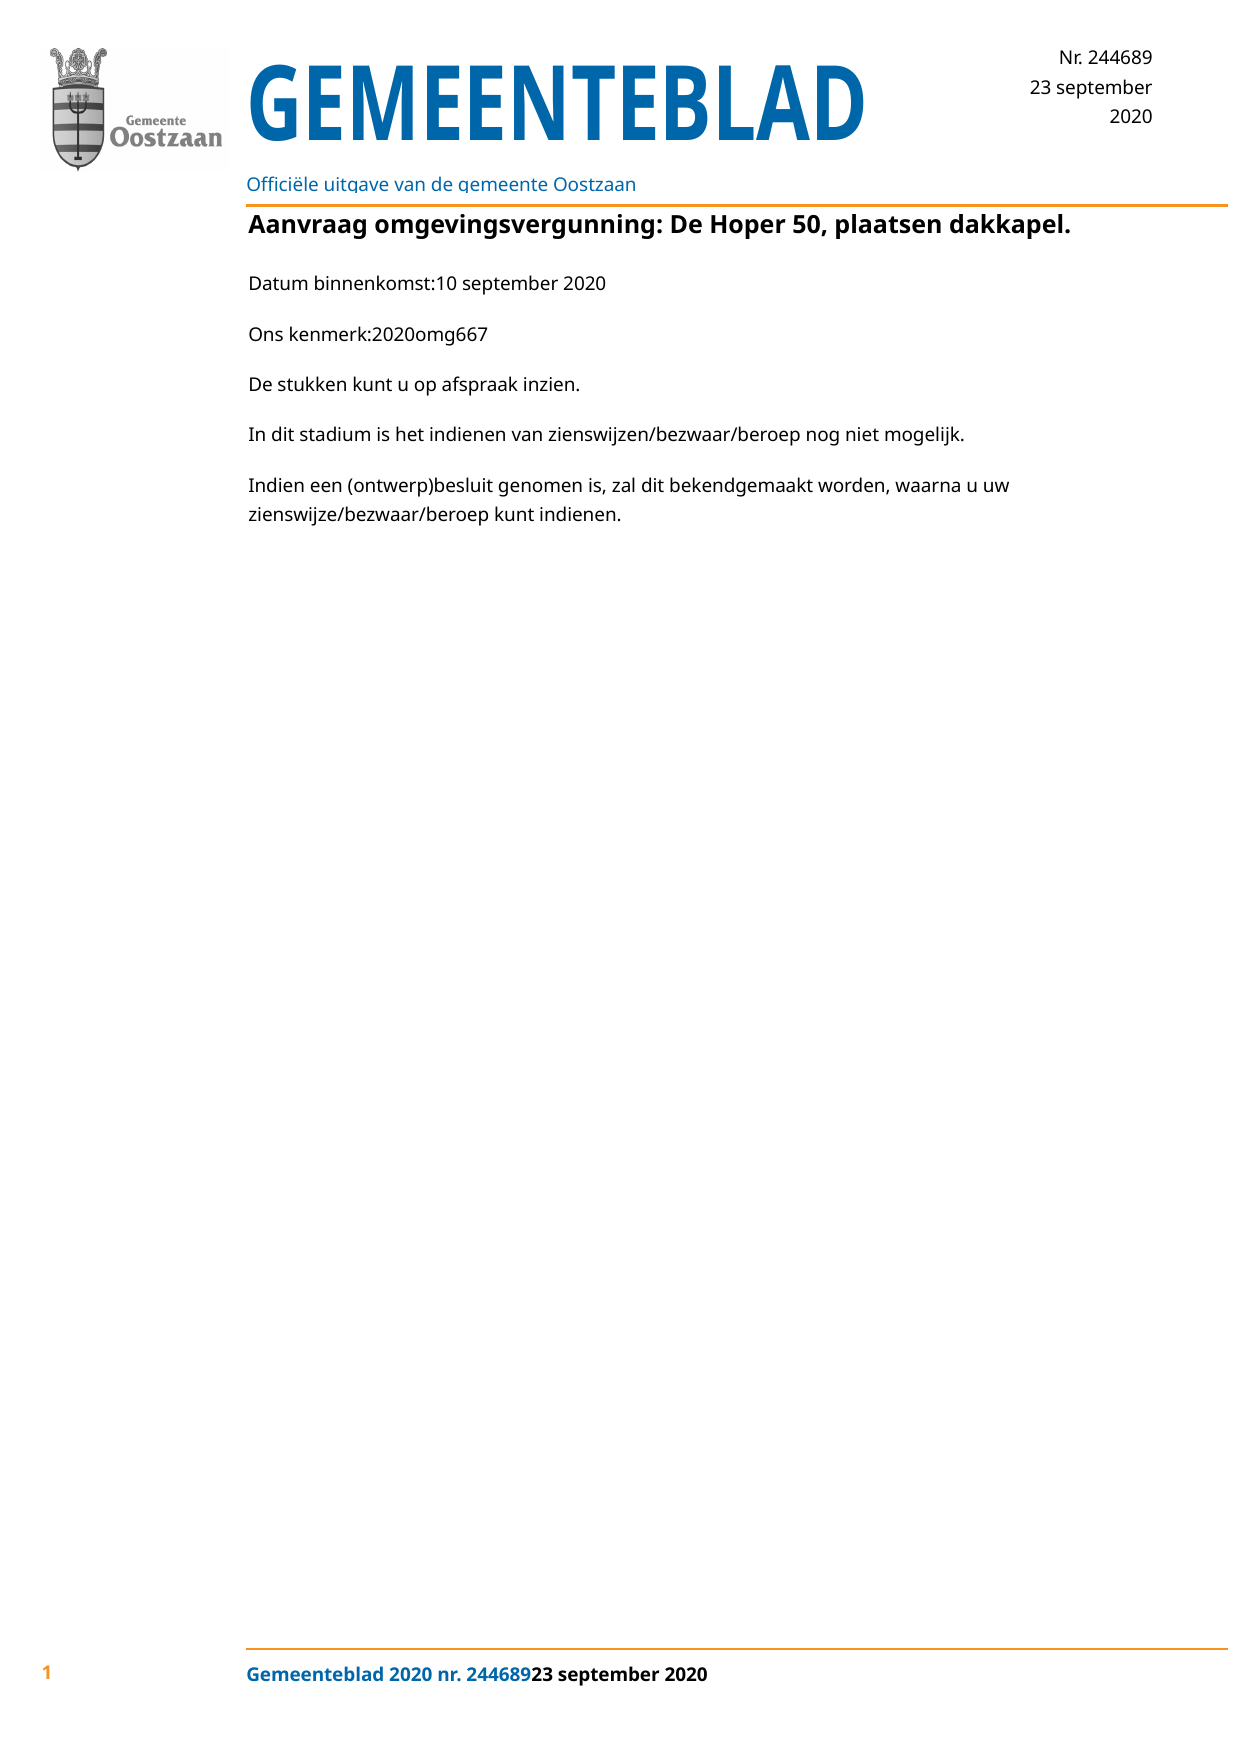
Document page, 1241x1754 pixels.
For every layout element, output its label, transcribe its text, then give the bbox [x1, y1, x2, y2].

text Datum binnenkomst:10 september 2020 [248, 270, 1152, 296]
picture [41, 47, 231, 172]
text Indien een (ontwerp)besluit genomen is, zal dit bekendgemaakt worden, waarna u uw zienswijze/bezwaar/beroep kunt indienen. [248, 472, 1152, 527]
text Ons kenmerk:2020omg667 [248, 321, 1152, 346]
text De stukken kunt u op afspraak inzien. [248, 371, 1152, 397]
text In dit stadium is het indienen van zienswijzen/bezwaar/beroep nog niet mogelijk. [248, 422, 1152, 447]
text Aanvraag omgevingsvergunning: De Hoper 50, plaatsen dakkapel. [248, 207, 1152, 241]
